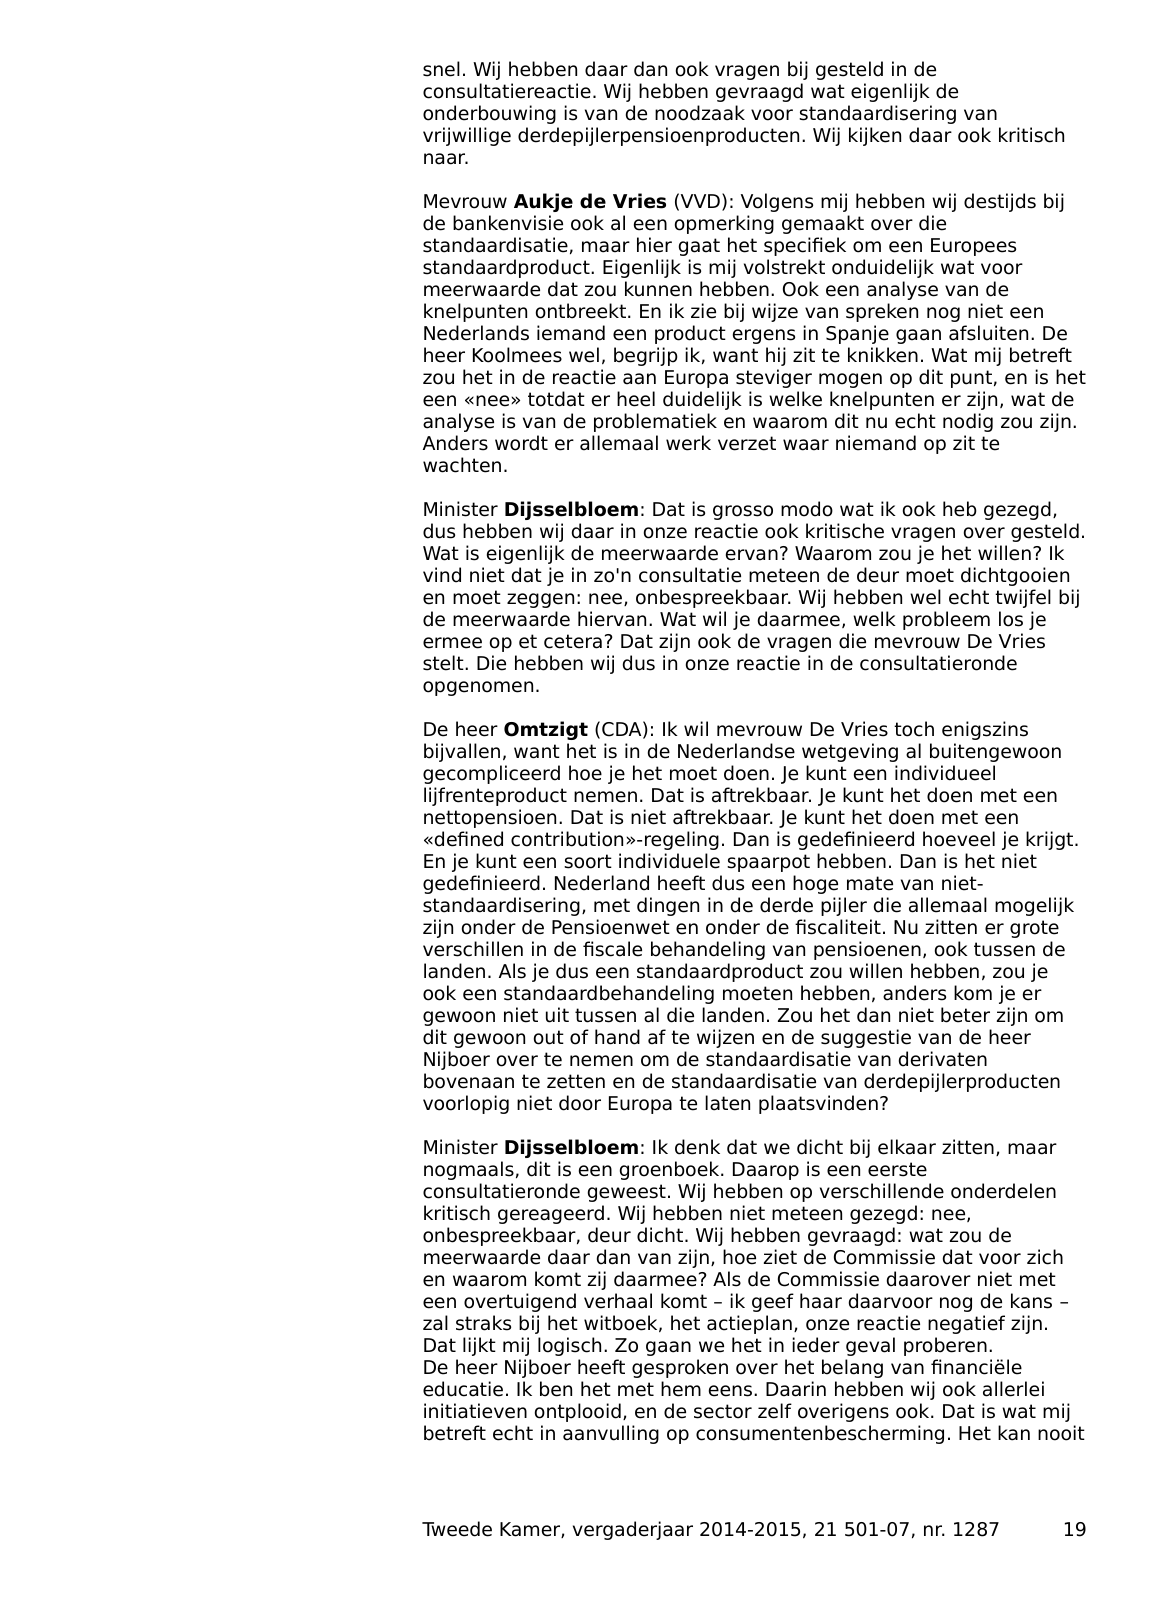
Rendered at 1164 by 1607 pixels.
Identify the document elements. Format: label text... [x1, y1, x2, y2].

text Minister Dijsselbloem: Ik denk dat we dicht bij elkaar zitten, maar nogmaals, dit is een groenboek. Daarop is een eerste consultatieronde geweest. Wij hebben op verschillende onderdelen kritisch gereageerd. Wij hebben niet meteen gezegd: nee, onbespreekbaar, deur dicht. Wij hebben gevraagd: wat zou de meerwaarde daar dan van zijn, hoe ziet de Commissie dat voor zich en waarom komt zij daarmee? Als de Commissie daarover niet met een overtuigend verhaal komt – ik geef haar daarvoor nog de kans – zal straks bij het witboek, het actieplan, onze reactie negatief zijn. Dat lijkt mij logisch. Zo gaan we het in ieder geval proberen. [422, 1137, 1087, 1357]
text Mevrouw Aukje de Vries (VVD): Volgens mij hebben wij destijds bij de bankenvisie ook al een opmerking gemaakt over die standaardisatie, maar hier gaat het specifiek om een Europees standaardproduct. Eigenlijk is mij volstrekt onduidelijk wat voor meerwaarde dat zou kunnen hebben. Ook een analyse van de knelpunten ontbreekt. En ik zie bij wijze van spreken nog niet een Nederlands iemand een product ergens in Spanje gaan afsluiten. De heer Koolmees wel, begrijp ik, want hij zit te knikken. Wat mij betreft zou het in de reactie aan Europa steviger mogen op dit punt, en is het een «nee» totdat er heel duidelijk is welke knelpunten er zijn, wat de analyse is van de problematiek en waarom dit nu echt nodig zou zijn. Anders wordt er allemaal werk verzet waar niemand op zit te wachten. [422, 191, 1087, 477]
text Minister Dijsselbloem: Dat is grosso modo wat ik ook heb gezegd, dus hebben wij daar in onze reactie ook kritische vragen over gesteld. Wat is eigenlijk de meerwaarde ervan? Waarom zou je het willen? Ik vind niet dat je in zo'n consultatie meteen de deur moet dichtgooien en moet zeggen: nee, onbespreekbaar. Wij hebben wel echt twijfel bij de meerwaarde hiervan. Wat wil je daarmee, welk probleem los je ermee op et cetera? Dat zijn ook de vragen die mevrouw De Vries stelt. Die hebben wij dus in onze reactie in de consultatieronde opgenomen. [422, 499, 1087, 697]
text De heer Nijboer heeft gesproken over het belang van financiële educatie. Ik ben het met hem eens. Daarin hebben wij ook allerlei initiatieven ontplooid, en de sector zelf overigens ook. Dat is wat mij betreft echt in aanvulling op consumentenbescherming. Het kan nooit [422, 1357, 1087, 1444]
text De heer Omtzigt (CDA): Ik wil mevrouw De Vries toch enigszins bijvallen, want het is in de Nederlandse wetgeving al buitengewoon gecompliceerd hoe je het moet doen. Je kunt een individueel lijfrenteproduct nemen. Dat is aftrekbaar. Je kunt het doen met een nettopensioen. Dat is niet aftrekbaar. Je kunt het doen met een «defined contribution»-regeling. Dan is gedefinieerd hoeveel je krijgt. En je kunt een soort individuele spaarpot hebben. Dan is het niet gedefinieerd. Nederland heeft dus een hoge mate van niet-standaardisering, met dingen in de derde pijler die allemaal mogelijk zijn onder de Pensioenwet en onder de fiscaliteit. Nu zitten er grote verschillen in de fiscale behandeling van pensioenen, ook tussen de landen. Als je dus een standaardproduct zou willen hebben, zou je ook een standaardbehandeling moeten hebben, anders kom je er gewoon niet uit tussen al die landen. Zou het dan niet beter zijn om dit gewoon out of hand af te wijzen en de suggestie van de heer Nijboer over te nemen om de standaardisatie van derivaten bovenaan te zetten en de standaardisatie van derdepijlerproducten voorlopig niet door Europa te laten plaatsvinden? [422, 719, 1087, 1115]
text snel. Wij hebben daar dan ook vragen bij gesteld in de consultatiereactie. Wij hebben gevraagd wat eigenlijk de onderbouwing is van de noodzaak voor standaardisering van vrijwillige derdepijlerpensioenproducten. Wij kijken daar ook kritisch naar. [422, 59, 1087, 169]
